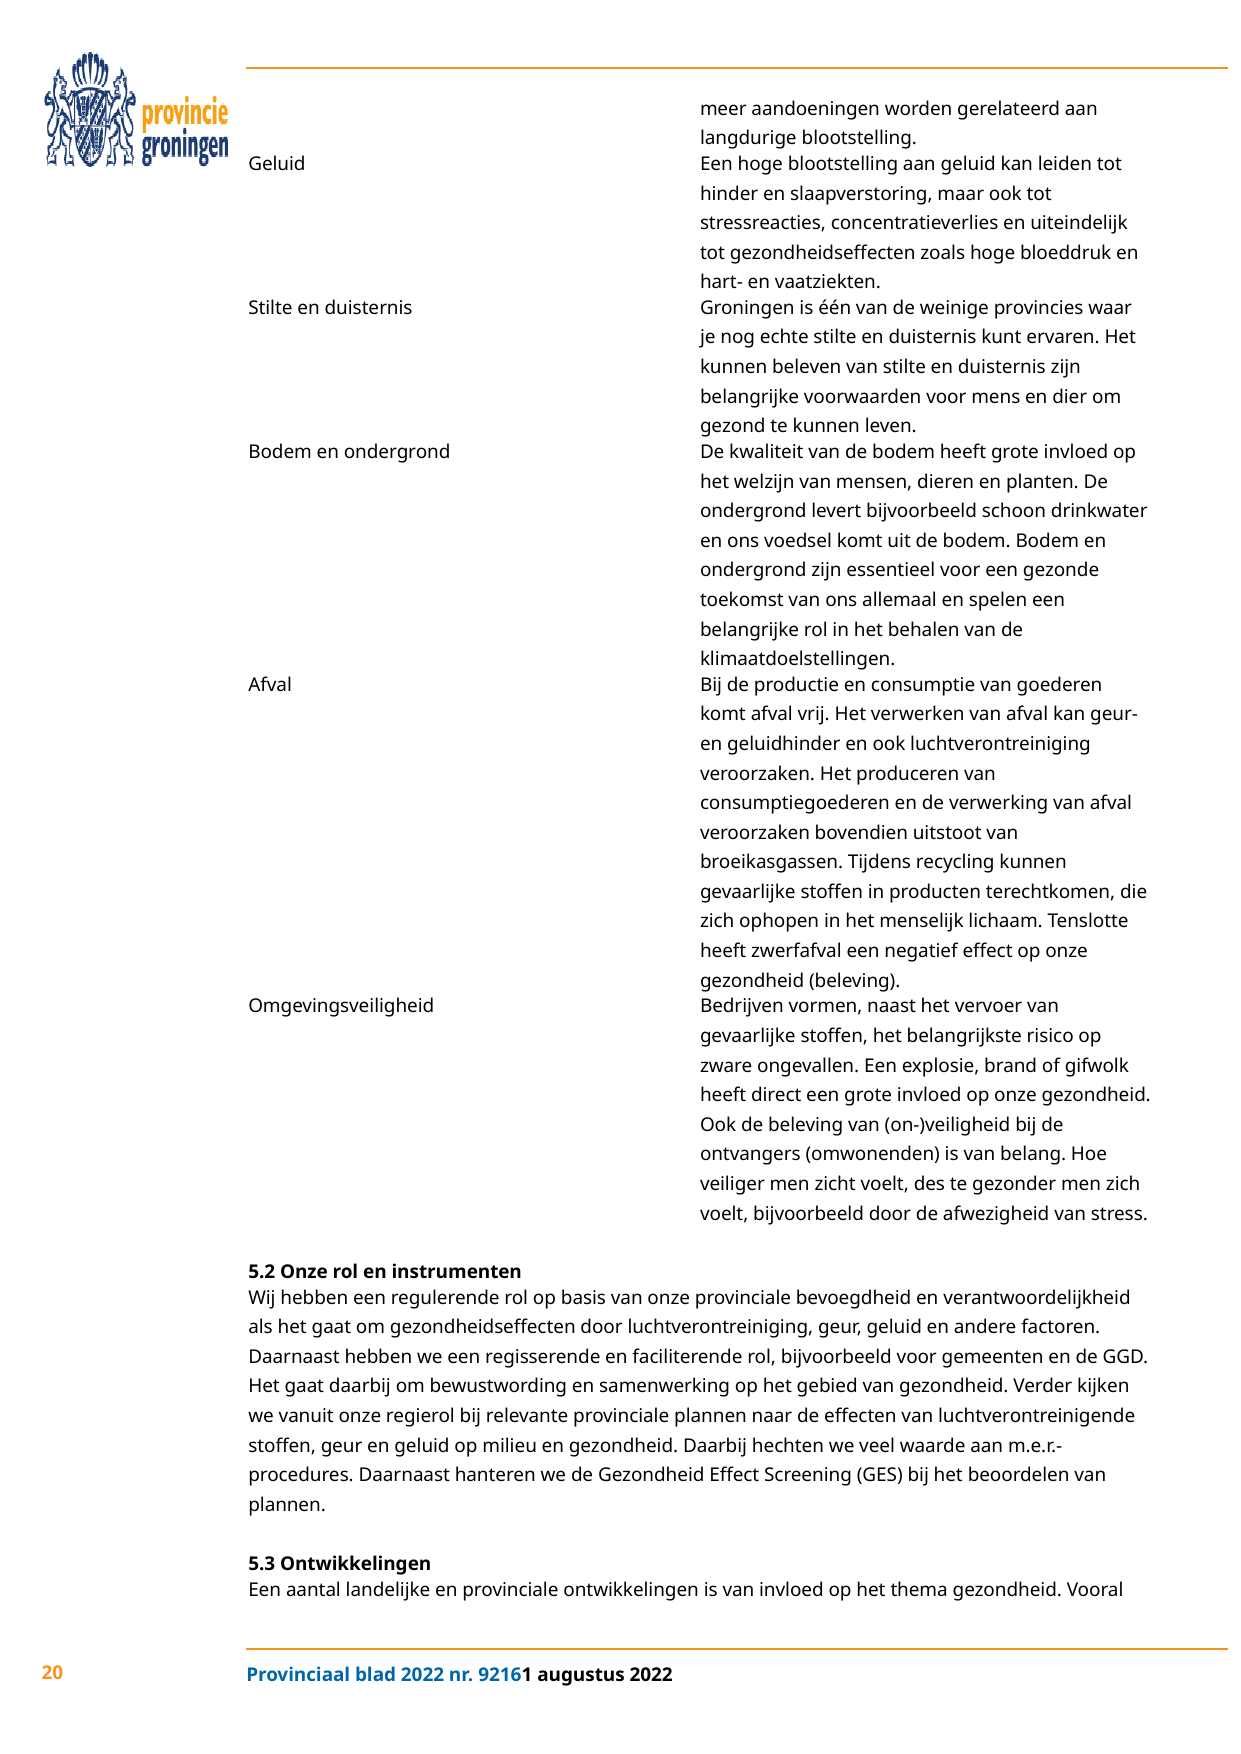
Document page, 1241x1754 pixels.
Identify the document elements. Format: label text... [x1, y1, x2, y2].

text Wij hebben een regulerende rol op basis van onze provinciale bevoegdheid en verantwoordelijkheid als het gaat om gezondheidseffecten door luchtverontreiniging, geur, geluid en andere factoren. Daarnaast hebben we een regisserende en faciliterende rol, bijvoorbeeld voor gemeenten en de GGD. Het gaat daarbij om bewustwording en samenwerking op het gebied van gezondheid. Verder kijken we vanuit onze regierol bij relevante provinciale plannen naar de effecten van luchtverontreinigende stoffen, geur en geluid op milieu en gezondheid. Daarbij hechten we veel waarde aan m.e.r.-procedures. Daarnaast hanteren we de Gezondheid Effect Screening (GES) bij het beoordelen van plannen. [248, 1284, 1152, 1517]
table_cell De kwaliteit van de bodem heeft grote invloed op het welzijn van mensen, dieren en planten. De ondergrond levert bijvoorbeeld schoon drinkwater en ons voedsel komt uit de bodem. Bodem en ondergrond zijn essentieel voor een gezonde toekomst van ons allemaal en spelen een belangrijke rol in het behalen van de klimaatdoelstellingen. [700, 438, 1152, 671]
table_cell Bij de productie en consumptie van goederen komt afval vrij. Het verwerken van afval kan geur- en geluidhinder en ook luchtverontreiniging veroorzaken. Het produceren van consumptiegoederen en de verwerking van afval veroorzaken bovendien uitstoot van broeikasgassen. Tijdens recycling kunnen gevaarlijke stoffen in producten terechtkomen, die zich ophopen in het menselijk lichaam. Tenslotte heeft zwerfafval een negatief effect op onze gezondheid (beleving). [700, 671, 1152, 993]
text 5.3 Ontwikkelingen [248, 1550, 1152, 1576]
table_cell Bodem en ondergrond [248, 438, 700, 671]
table_cell Omgevingsveiligheid [248, 993, 700, 1225]
table_cell Geluid [248, 150, 700, 294]
table_cell meer aandoeningen worden gerelateerd aan langdurige blootstelling. [700, 95, 1152, 150]
picture [41, 47, 231, 172]
text 5.2 Onze rol en instrumenten [248, 1258, 1152, 1284]
table_cell Een hoge blootstelling aan geluid kan leiden tot hinder en slaapverstoring, maar ook tot stressreacties, concentratieverlies en uiteindelijk tot gezondheidseffecten zoals hoge bloeddruk en hart- en vaatziekten. [700, 150, 1152, 294]
text Een aantal landelijke en provinciale ontwikkelingen is van invloed op het thema gezondheid. Vooral [248, 1576, 1152, 1602]
table_cell [248, 95, 700, 150]
table_cell Afval [248, 671, 700, 993]
table_cell Bedrijven vormen, naast het vervoer van gevaarlijke stoffen, het belangrijkste risico op zware ongevallen. Een explosie, brand of gifwolk heeft direct een grote invloed op onze gezondheid. Ook de beleving van (on-)veiligheid bij de ontvangers (omwonenden) is van belang. Hoe veiliger men zicht voelt, des te gezonder men zich voelt, bijvoorbeeld door de afwezigheid van stress. [700, 993, 1152, 1225]
table_cell Groningen is één van de weinige provincies waar je nog echte stilte en duisternis kunt ervaren. Het kunnen beleven van stilte en duisternis zijn belangrijke voorwaarden voor mens en dier om gezond te kunnen leven. [700, 294, 1152, 438]
table_cell Stilte en duisternis [248, 294, 700, 438]
